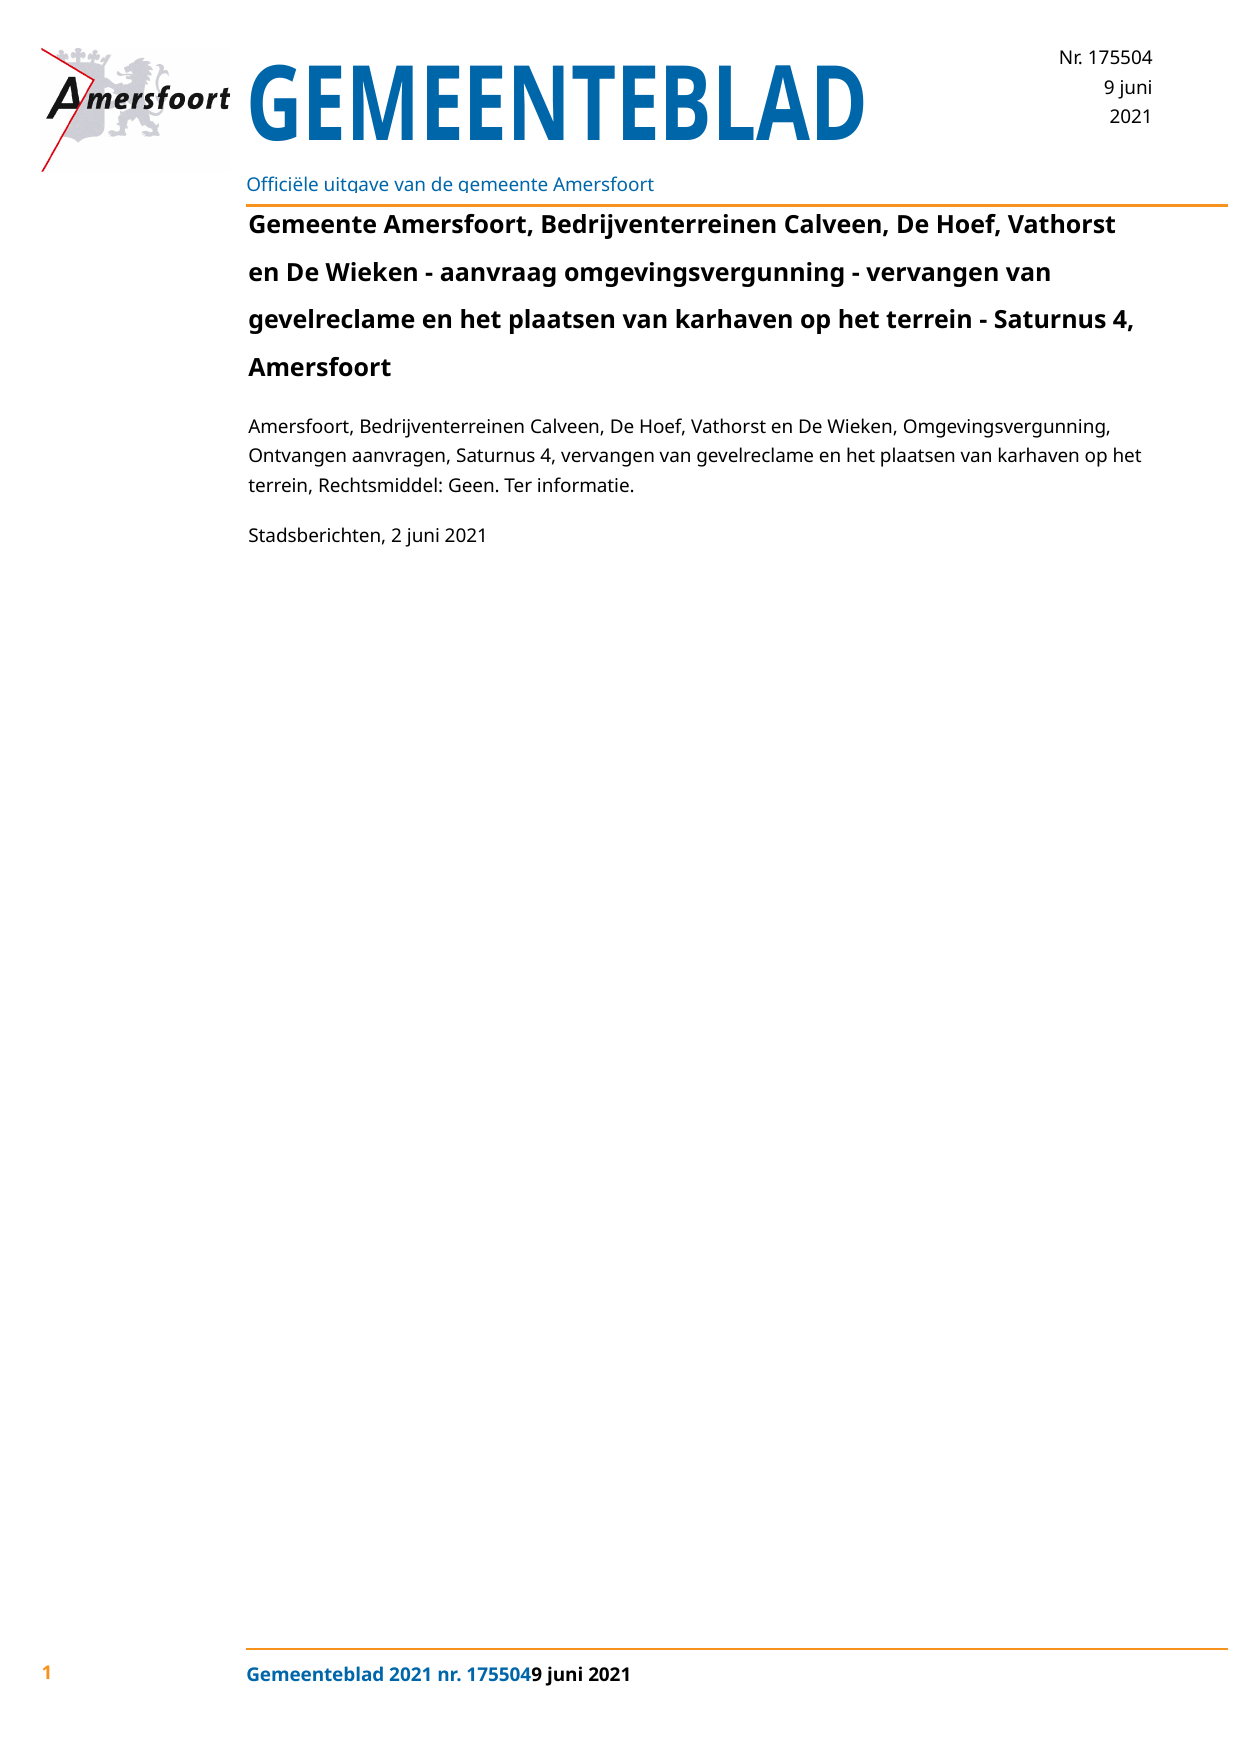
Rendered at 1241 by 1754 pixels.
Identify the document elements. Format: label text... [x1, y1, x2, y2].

picture [41, 47, 231, 172]
text Amersfoort, Bedrijventerreinen Calveen, De Hoef, Vathorst en De Wieken, Omgevingsvergunning, Ontvangen aanvragen, Saturnus 4, vervangen van gevelreclame en het plaatsen van karhaven op het terrein, Rechtsmiddel: Geen. Ter informatie. [248, 413, 1152, 498]
text Stadsberichten, 2 juni 2021 [248, 523, 1152, 548]
text Gemeente Amersfoort, Bedrijventerreinen Calveen, De Hoef, Vathorst en De Wieken - aanvraag omgevingsvergunning - vervangen van gevelreclame en het plaatsen van karhaven op het terrein - Saturnus 4, Amersfoort [248, 207, 1152, 384]
